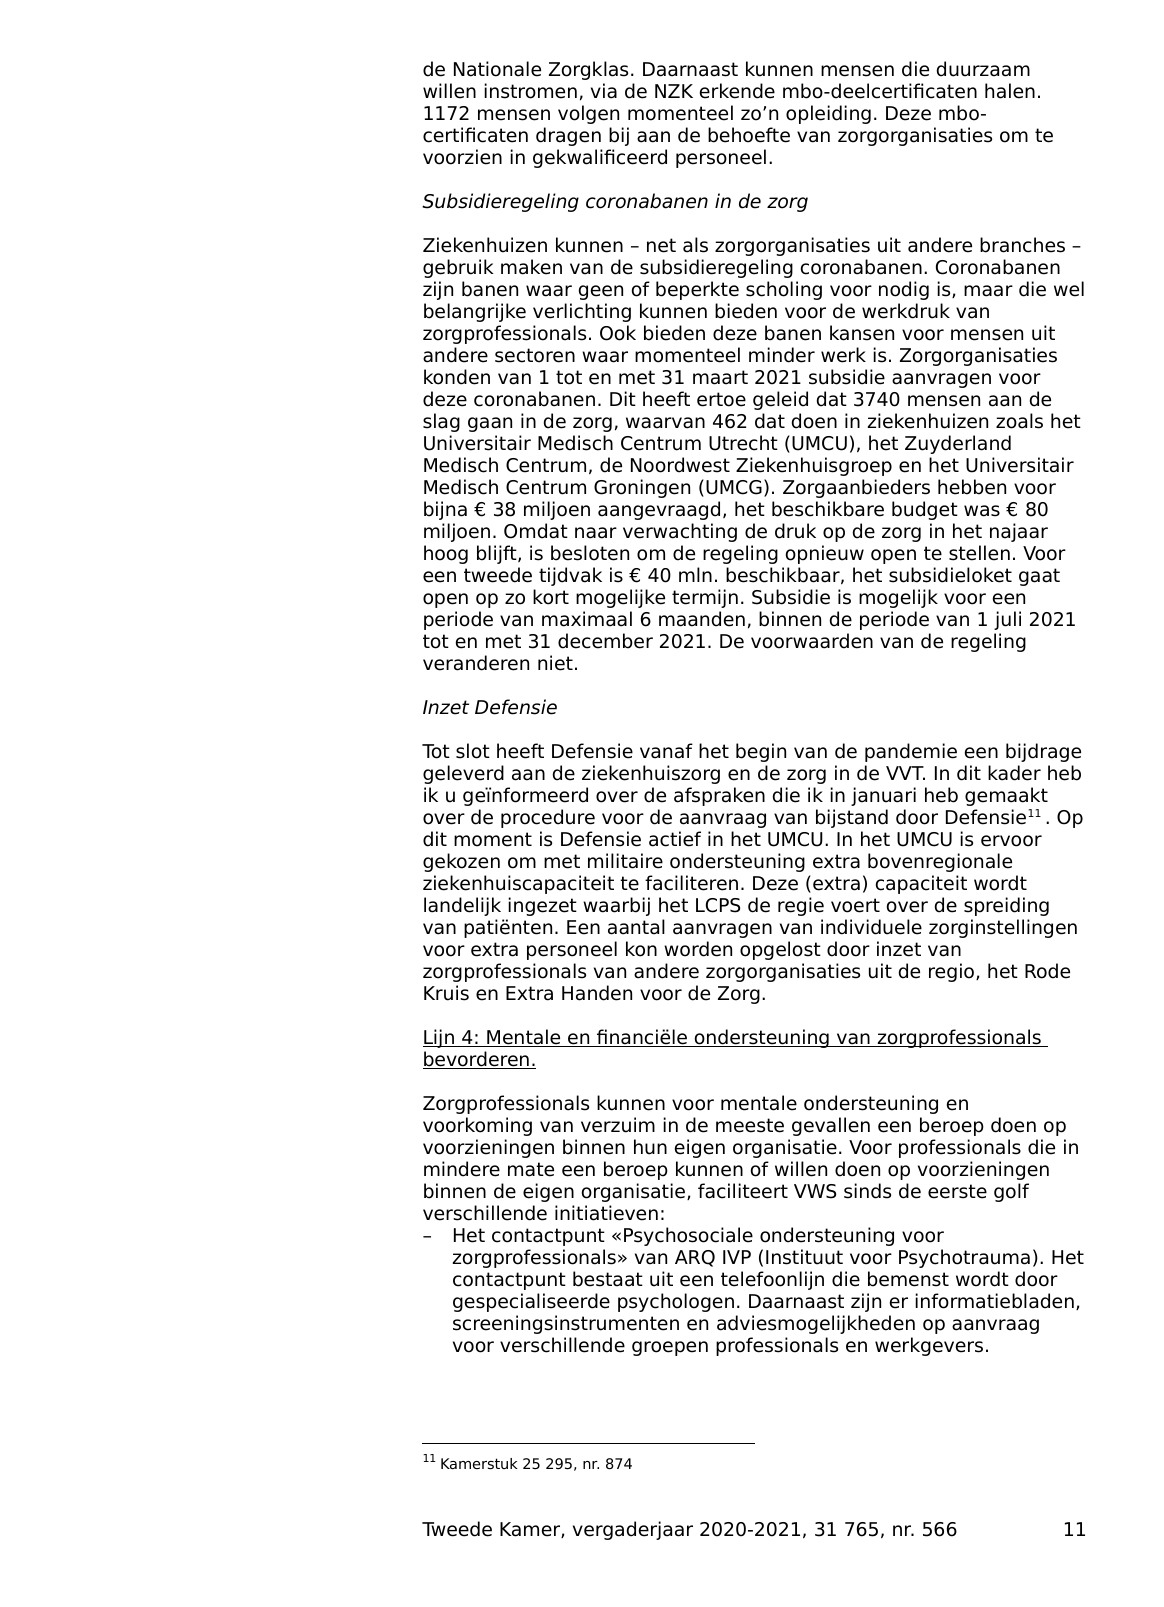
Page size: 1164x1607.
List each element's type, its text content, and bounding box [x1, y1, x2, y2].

text – Het contactpunt «Psychosociale ondersteuning voor zorgprofessionals» van ARQ IVP (Instituut voor Psychotrauma). Het contactpunt bestaat uit een telefoonlijn die bemenst wordt door gespecialiseerde psychologen. Daarnaast zijn er informatiebladen, screeningsinstrumenten en adviesmogelijkheden op aanvraag voor verschillende groepen professionals en werkgevers. [422, 1225, 1087, 1357]
subtitle Lijn 4: Mentale en financiële ondersteuning van zorgprofessionals bevorderen. [422, 1027, 1087, 1071]
text Kamerstuk 25 295, nr. 874 [422, 1452, 1087, 1474]
subtitle Inzet Defensie [422, 697, 1087, 719]
subtitle Subsidieregeling coronabanen in de zorg [422, 191, 1087, 213]
text Zorgprofessionals kunnen voor mentale ondersteuning en voorkoming van verzuim in de meeste gevallen een beroep doen op voorzieningen binnen hun eigen organisatie. Voor professionals die in mindere mate een beroep kunnen of willen doen op voorzieningen binnen de eigen organisatie, faciliteert VWS sinds de eerste golf verschillende initiatieven: [422, 1093, 1087, 1225]
text Ziekenhuizen kunnen – net als zorgorganisaties uit andere branches – gebruik maken van de subsidieregeling coronabanen. Coronabanen zijn banen waar geen of beperkte scholing voor nodig is, maar die wel belangrijke verlichting kunnen bieden voor de werkdruk van zorgprofessionals. Ook bieden deze banen kansen voor mensen uit andere sectoren waar momenteel minder werk is. Zorgorganisaties konden van 1 tot en met 31 maart 2021 subsidie aanvragen voor deze coronabanen. Dit heeft ertoe geleid dat 3740 mensen aan de slag gaan in de zorg, waarvan 462 dat doen in ziekenhuizen zoals het Universitair Medisch Centrum Utrecht (UMCU), het Zuyderland Medisch Centrum, de Noordwest Ziekenhuisgroep en het Universitair Medisch Centrum Groningen (UMCG). Zorgaanbieders hebben voor bijna € 38 miljoen aangevraagd, het beschikbare budget was € 80 miljoen. Omdat naar verwachting de druk op de zorg in het najaar hoog blijft, is besloten om de regeling opnieuw open te stellen. Voor een tweede tijdvak is € 40 mln. beschikbaar, het subsidieloket gaat open op zo kort mogelijke termijn. Subsidie is mogelijk voor een periode van maximaal 6 maanden, binnen de periode van 1 juli 2021 tot en met 31 december 2021. De voorwaarden van de regeling veranderen niet. [422, 235, 1087, 675]
text Tot slot heeft Defensie vanaf het begin van de pandemie een bijdrage geleverd aan de ziekenhuiszorg en de zorg in de VVT. In dit kader heb ik u geïnformeerd over de afspraken die ik in januari heb gemaakt over de procedure voor de aanvraag van bijstand door Defensie. Op dit moment is Defensie actief in het UMCU. In het UMCU is ervoor gekozen om met militaire ondersteuning extra bovenregionale ziekenhuiscapaciteit te faciliteren. Deze (extra) capaciteit wordt landelijk ingezet waarbij het LCPS de regie voert over de spreiding van patiënten. Een aantal aanvragen van individuele zorginstellingen voor extra personeel kon worden opgelost door inzet van zorgprofessionals van andere zorgorganisaties uit de regio, het Rode Kruis en Extra Handen voor de Zorg. [422, 741, 1087, 1005]
text de Nationale Zorgklas. Daarnaast kunnen mensen die duurzaam willen instromen, via de NZK erkende mbo-deelcertificaten halen. 1172 mensen volgen momenteel zo’n opleiding. Deze mbo-certificaten dragen bij aan de behoefte van zorgorganisaties om te voorzien in gekwalificeerd personeel. [422, 59, 1087, 169]
